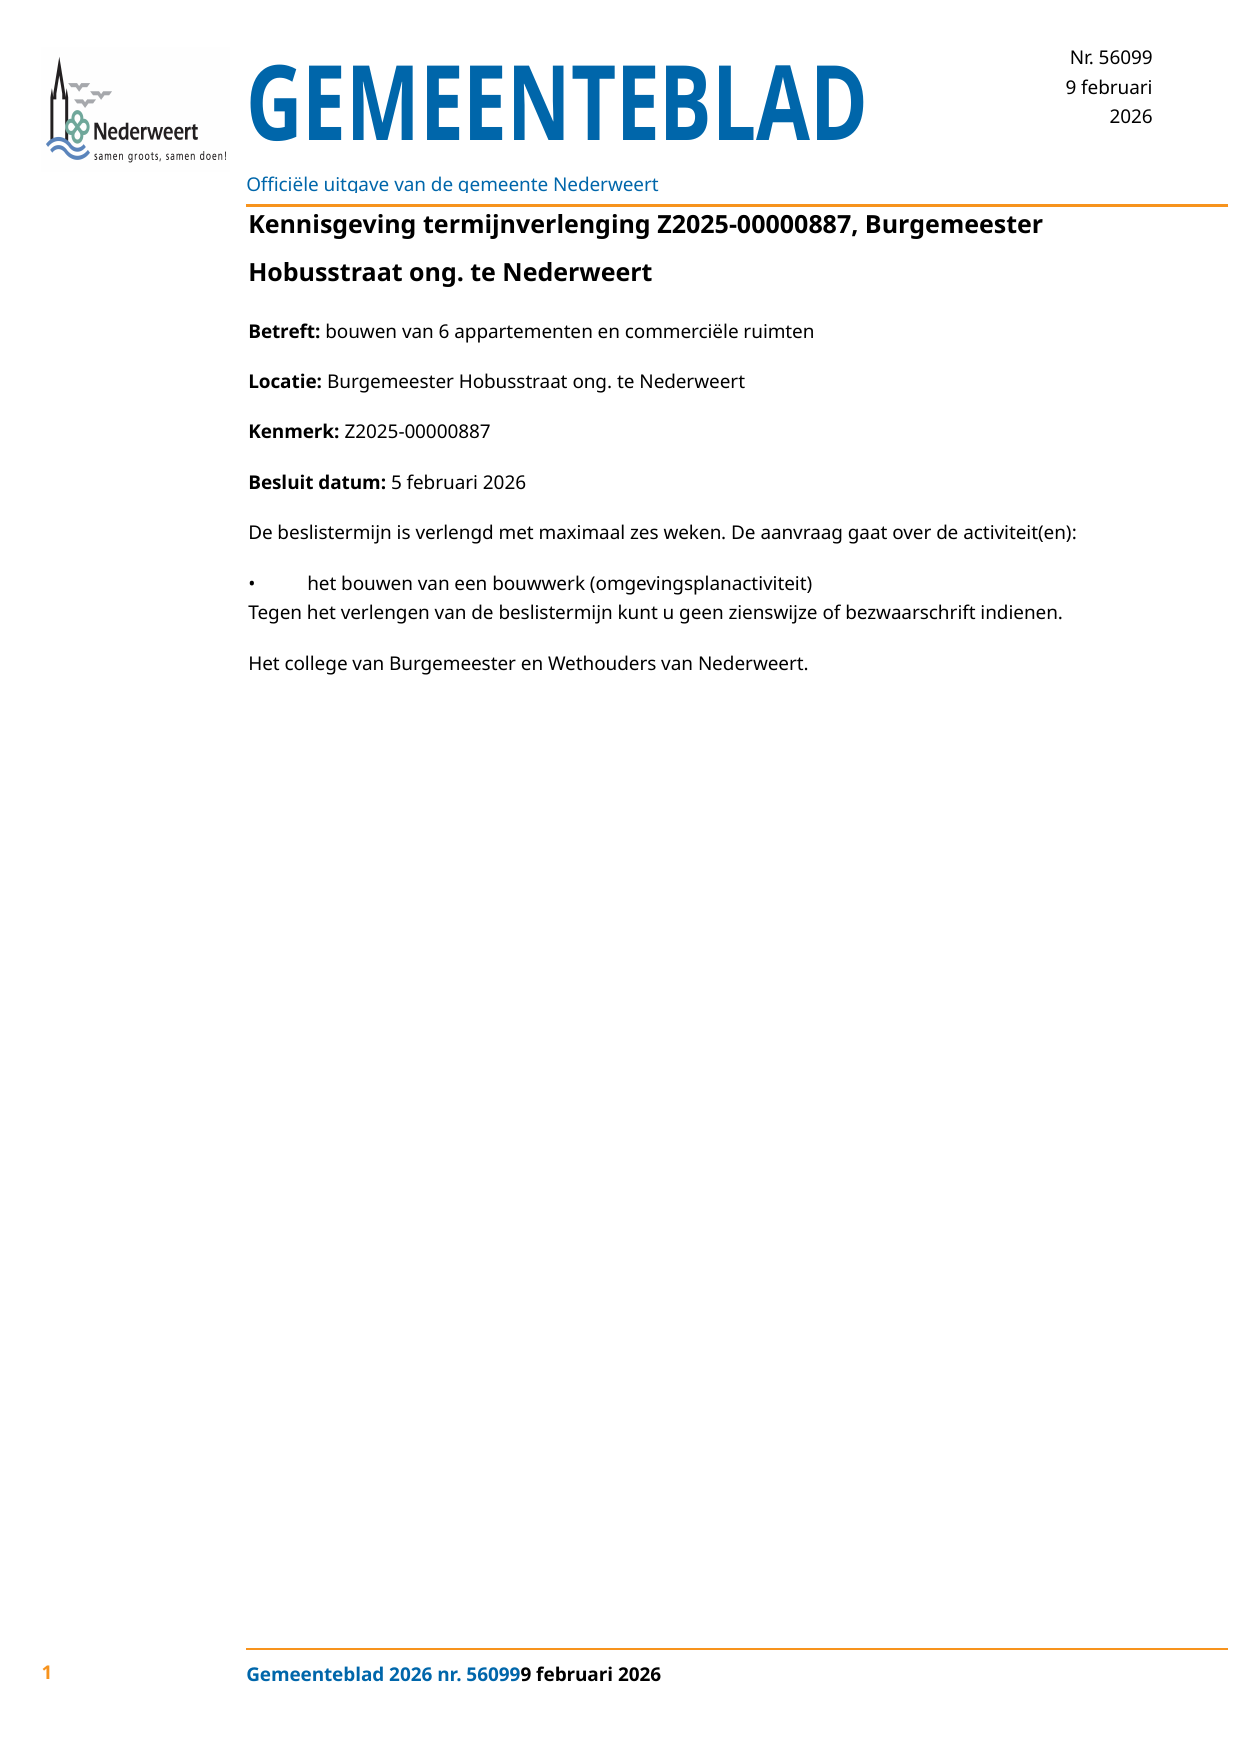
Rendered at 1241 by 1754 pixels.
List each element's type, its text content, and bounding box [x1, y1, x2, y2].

text Het college van Burgemeester en Wethouders van Nederweert. [248, 650, 1152, 676]
picture [41, 47, 231, 172]
text Betreft: bouwen van 6 appartementen en commerciële ruimten [248, 318, 1152, 344]
text Kenmerk: Z2025-00000887 [248, 419, 1152, 444]
text De beslistermijn is verlengd met maximaal zes weken. De aanvraag gaat over de activiteit(en): [248, 519, 1152, 545]
text Kennisgeving termijnverlenging Z2025-00000887, Burgemeester Hobusstraat ong. te Nederweert [248, 207, 1152, 288]
text Tegen het verlengen van de beslistermijn kunt u geen zienswijze of bezwaarschrift indienen. [248, 599, 1152, 625]
list het bouwen van een bouwwerk (omgevingsplanactiviteit) [248, 570, 1152, 596]
text Besluit datum: 5 februari 2026 [248, 469, 1152, 495]
text Locatie: Burgemeester Hobusstraat ong. te Nederweert [248, 368, 1152, 394]
